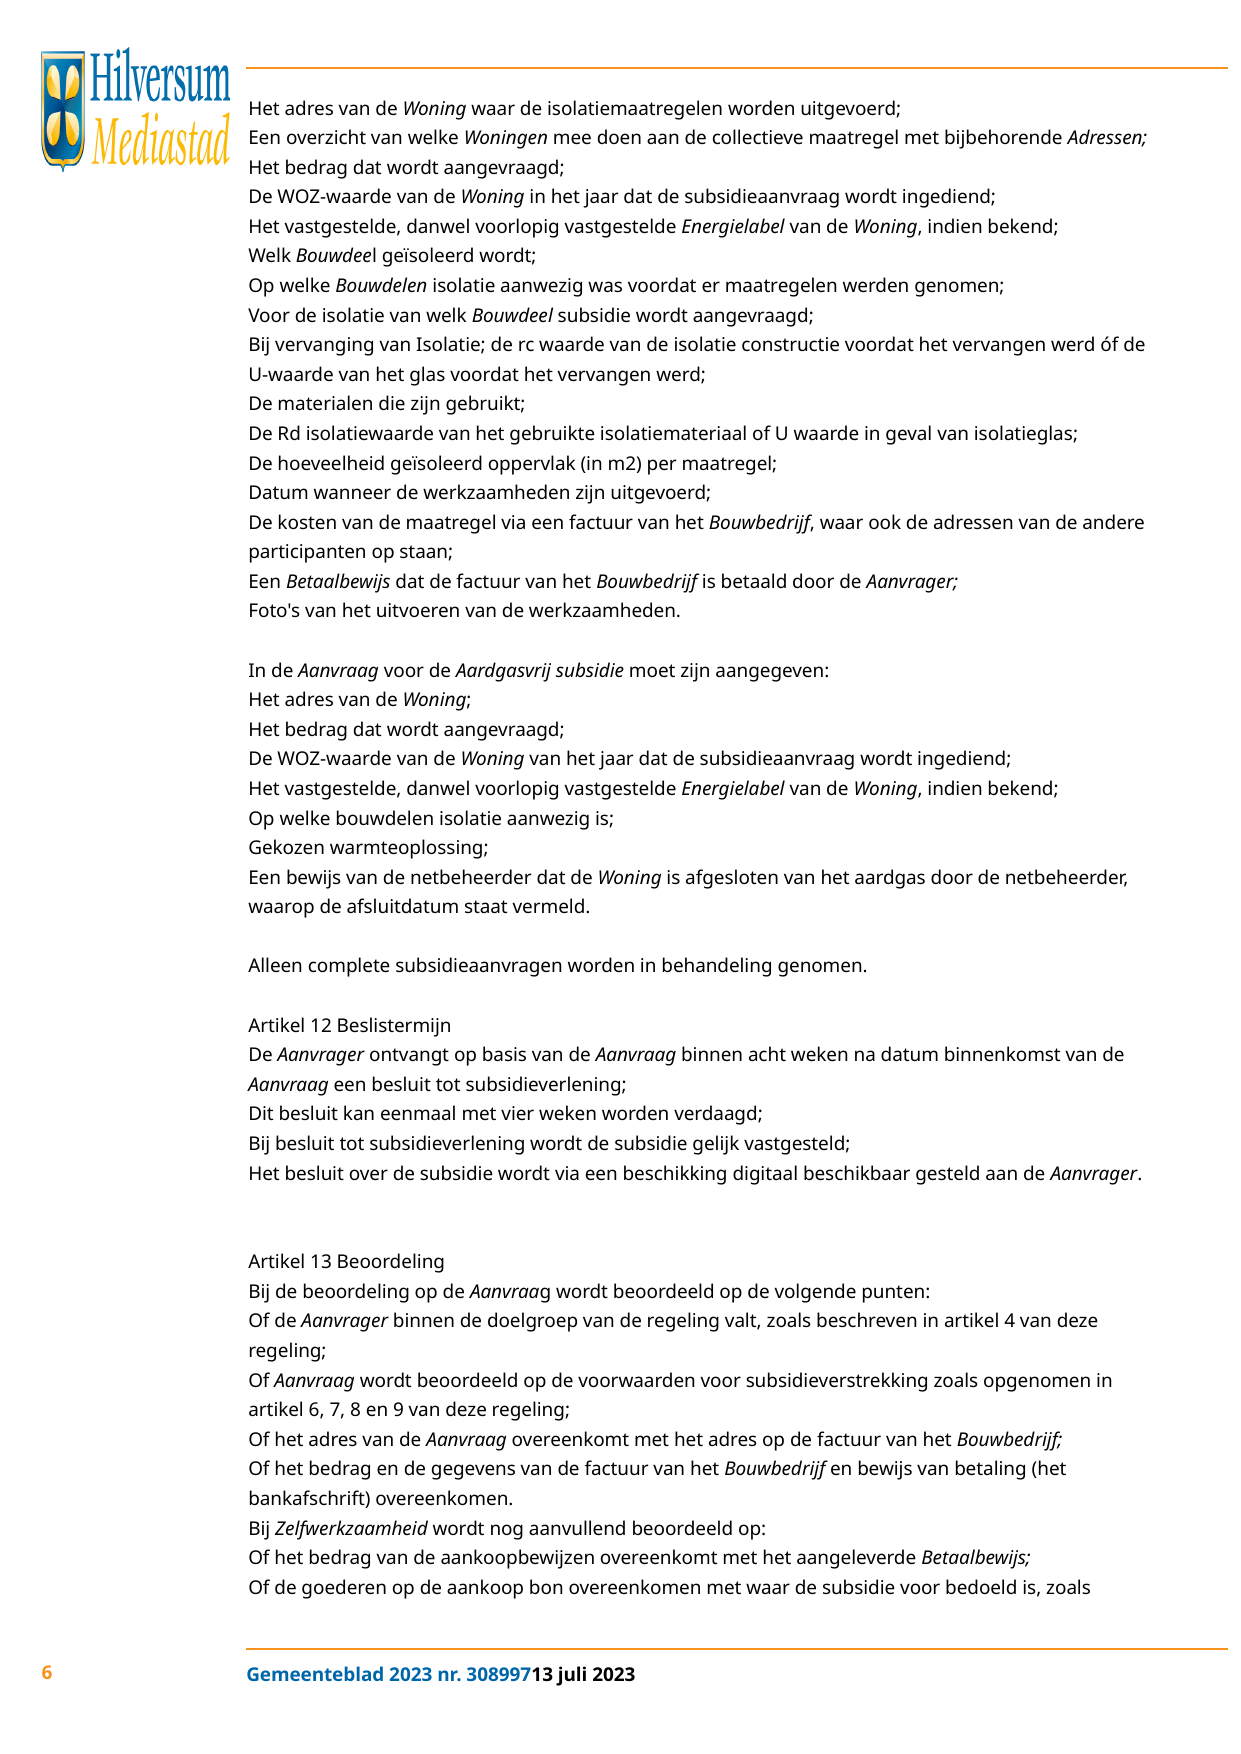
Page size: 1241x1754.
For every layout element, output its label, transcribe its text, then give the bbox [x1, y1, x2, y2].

text Op welke bouwdelen isolatie aanwezig is; [248, 805, 1152, 831]
text In de Aanvraag voor de Aardgasvrij subsidie moet zijn aangegeven: [248, 657, 1152, 683]
text Of de goederen op de aankoop bon overeenkomen met waar de subsidie voor bedoeld is, zoals [248, 1574, 1152, 1600]
text Alleen complete subsidieaanvragen worden in behandeling genomen. [248, 953, 1152, 978]
text Welk Bouwdeel geïsoleerd wordt; [248, 243, 1152, 268]
text Datum wanneer de werkzaamheden zijn uitgevoerd; [248, 479, 1152, 505]
text De WOZ-waarde van de Woning in het jaar dat de subsidieaanvraag wordt ingediend; [248, 183, 1152, 209]
text Het vastgestelde, danwel voorlopig vastgestelde Energielabel van de Woning, indien bekend; [248, 775, 1152, 801]
text Foto's van het uitvoeren van de werkzaamheden. [248, 598, 1152, 623]
text Het besluit over de subsidie wordt via een beschikking digitaal beschikbaar gesteld aan de Aanvrager. [248, 1160, 1152, 1186]
picture [41, 47, 231, 172]
text Artikel 13 Beoordeling [248, 1248, 1152, 1274]
text Bij besluit tot subsidieverlening wordt de subsidie gelijk vastgesteld; [248, 1130, 1152, 1156]
text Of Aanvraag wordt beoordeeld op de voorwaarden voor subsidieverstrekking zoals opgenomen in artikel 6, 7, 8 en 9 van deze regeling; [248, 1367, 1152, 1422]
text De Aanvrager ontvangt op basis van de Aanvraag binnen acht weken na datum binnenkomst van de Aanvraag een besluit tot subsidieverlening; [248, 1041, 1152, 1097]
text Of het bedrag en de gegevens van de factuur van het Bouwbedrijf en bewijs van betaling (het bankafschrift) overeenkomen. [248, 1456, 1152, 1511]
text Op welke Bouwdelen isolatie aanwezig was voordat er maatregelen werden genomen; [248, 272, 1152, 298]
text Of het adres van de Aanvraag overeenkomt met het adres op de factuur van het Bouwbedrijf; [248, 1426, 1152, 1452]
text De hoeveelheid geïsoleerd oppervlak (in m2) per maatregel; [248, 450, 1152, 476]
text Een bewijs van de netbeheerder dat de Woning is afgesloten van het aardgas door de netbeheerder, waarop de afsluitdatum staat vermeld. [248, 864, 1152, 919]
text De WOZ-waarde van de Woning van het jaar dat de subsidieaanvraag wordt ingediend; [248, 746, 1152, 771]
text De kosten van de maatregel via een factuur van het Bouwbedrijf, waar ook de adressen van de andere participanten op staan; [248, 509, 1152, 564]
text Het bedrag dat wordt aangevraagd; [248, 154, 1152, 180]
text De Rd isolatiewaarde van het gebruikte isolatiemateriaal of U waarde in geval van isolatieglas; [248, 420, 1152, 446]
text Bij Zelfwerkzaamheid wordt nog aanvullend beoordeeld op: [248, 1515, 1152, 1541]
text Dit besluit kan eenmaal met vier weken worden verdaagd; [248, 1101, 1152, 1126]
text Het bedrag dat wordt aangevraagd; [248, 716, 1152, 742]
text Voor de isolatie van welk Bouwdeel subsidie wordt aangevraagd; [248, 302, 1152, 328]
text Het adres van de Woning; [248, 686, 1152, 712]
text Het vastgestelde, danwel voorlopig vastgestelde Energielabel van de Woning, indien bekend; [248, 213, 1152, 239]
text Gekozen warmteoplossing; [248, 834, 1152, 860]
text Of de Aanvrager binnen de doelgroep van de regeling valt, zoals beschreven in artikel 4 van deze regeling; [248, 1308, 1152, 1363]
text Bij vervanging van Isolatie; de rc waarde van de isolatie constructie voordat het vervangen werd óf de U-waarde van het glas voordat het vervangen werd; [248, 331, 1152, 387]
text Een overzicht van welke Woningen mee doen aan de collectieve maatregel met bijbehorende Adressen; [248, 124, 1152, 150]
text Artikel 12 Beslistermijn [248, 1012, 1152, 1038]
text Een Betaalbewijs dat de factuur van het Bouwbedrijf is betaald door de Aanvrager; [248, 568, 1152, 594]
text Of het bedrag van de aankoopbewijzen overeenkomt met het aangeleverde Betaalbewijs; [248, 1544, 1152, 1570]
text Het adres van de Woning waar de isolatiemaatregelen worden uitgevoerd; [248, 95, 1152, 121]
text De materialen die zijn gebruikt; [248, 391, 1152, 416]
text Bij de beoordeling op de Aanvraag wordt beoordeeld op de volgende punten: [248, 1278, 1152, 1304]
